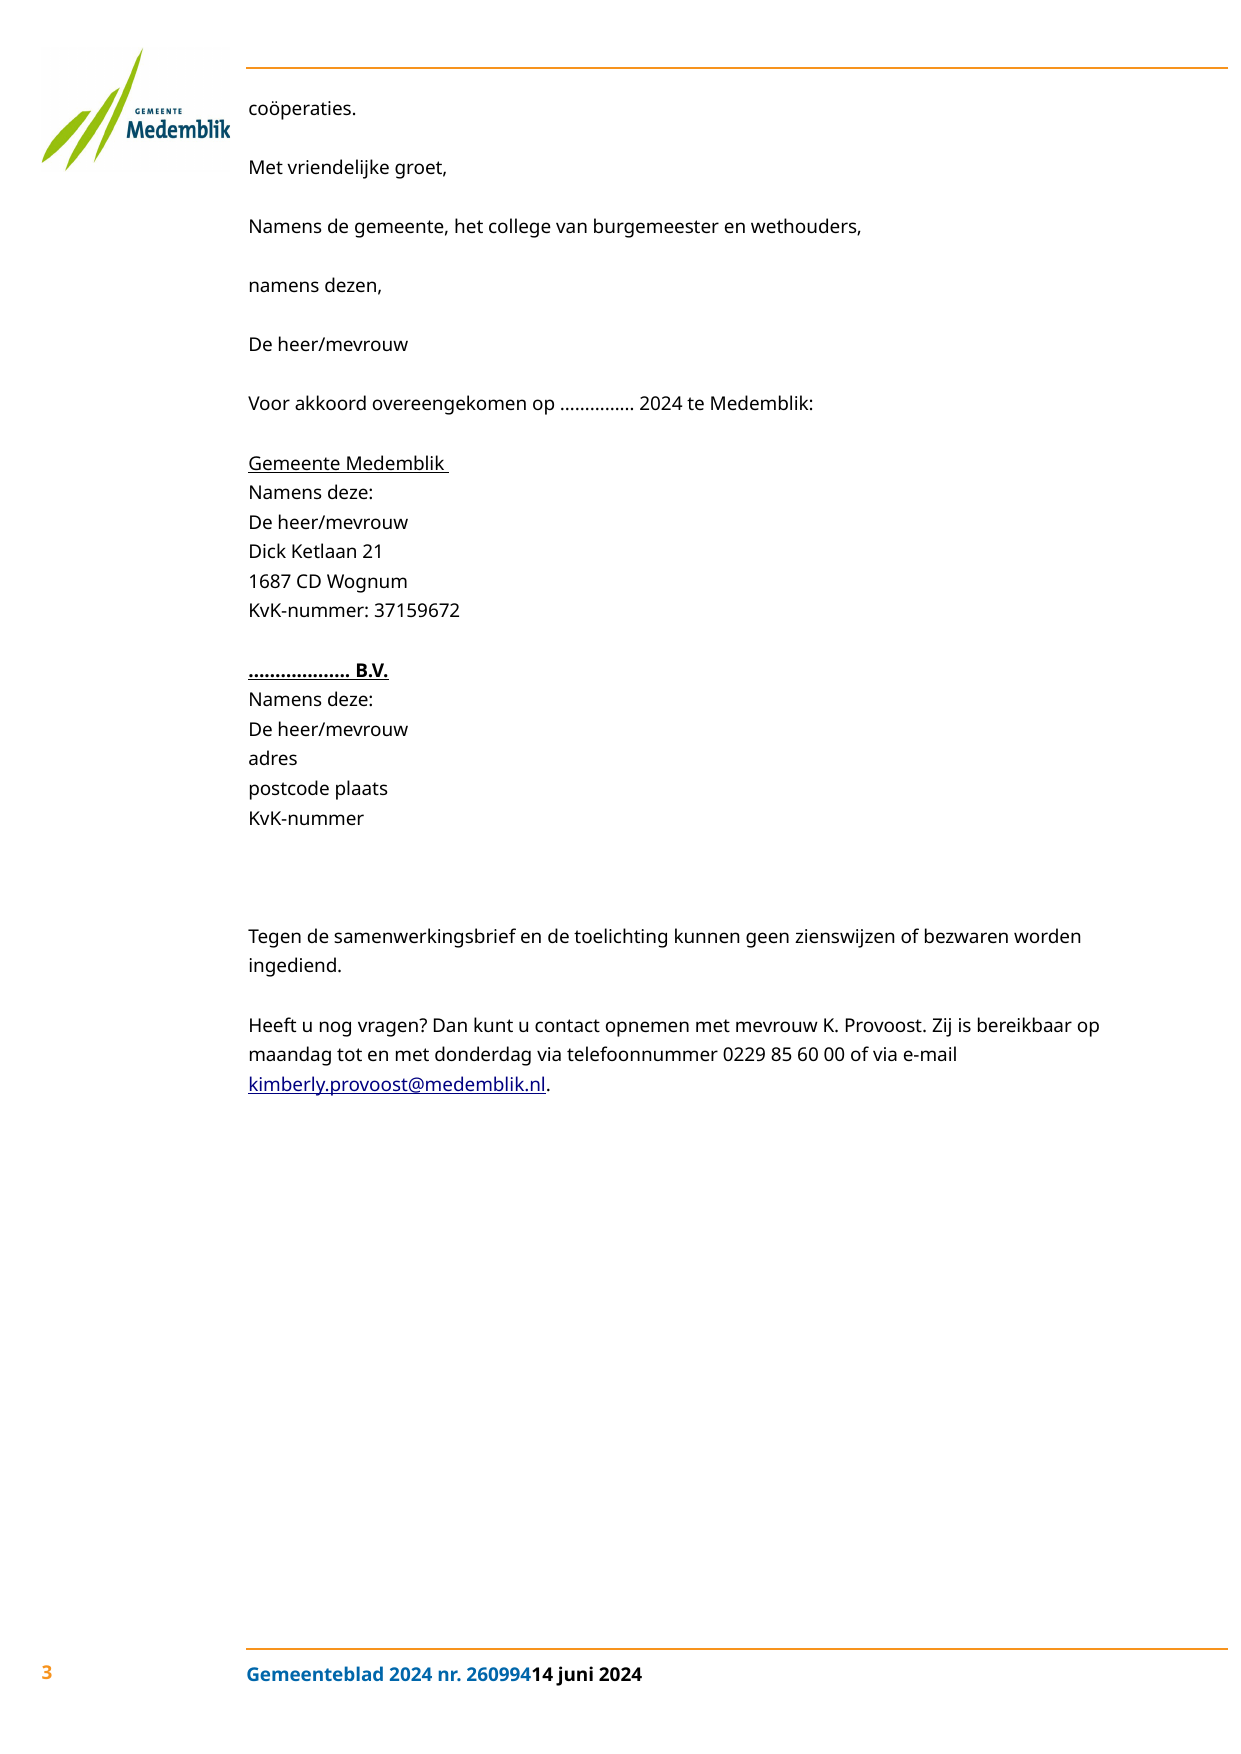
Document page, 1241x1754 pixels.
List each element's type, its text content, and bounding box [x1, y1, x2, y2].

text Met vriendelijke groet, [248, 154, 1152, 180]
text Heeft u nog vragen? Dan kunt u contact opnemen met mevrouw K. Provoost. Zij is bereikbaar op maandag tot en met donderdag via telefoonnummer 0229 85 60 00 of via e-mail kimberly.provoost@medemblik.nl. [248, 1012, 1152, 1097]
text De heer/mevrouw [248, 716, 1152, 742]
text adres [248, 746, 1152, 771]
text KvK-nummer: 37159672 [248, 598, 1152, 623]
text namens dezen, [248, 272, 1152, 298]
text Namens de gemeente, het college van burgemeester en wethouders, [248, 213, 1152, 239]
text De heer/mevrouw [248, 509, 1152, 535]
text De heer/mevrouw [248, 331, 1152, 357]
text Namens deze: [248, 686, 1152, 712]
text 1687 CD Wognum [248, 568, 1152, 594]
text Namens deze: [248, 479, 1152, 505]
text Dick Ketlaan 21 [248, 538, 1152, 564]
text Tegen de samenwerkingsbrief en de toelichting kunnen geen zienswijzen of bezwaren worden ingediend. [248, 923, 1152, 978]
text Gemeente Medemblik [248, 450, 1152, 476]
text Voor akkoord overeengekomen op …………… 2024 te Medemblik: [248, 391, 1152, 416]
text ………………. B.V. [248, 657, 1152, 683]
text KvK-nummer [248, 805, 1152, 831]
text coöperaties. [248, 95, 1152, 121]
text postcode plaats [248, 775, 1152, 801]
picture [41, 47, 231, 172]
